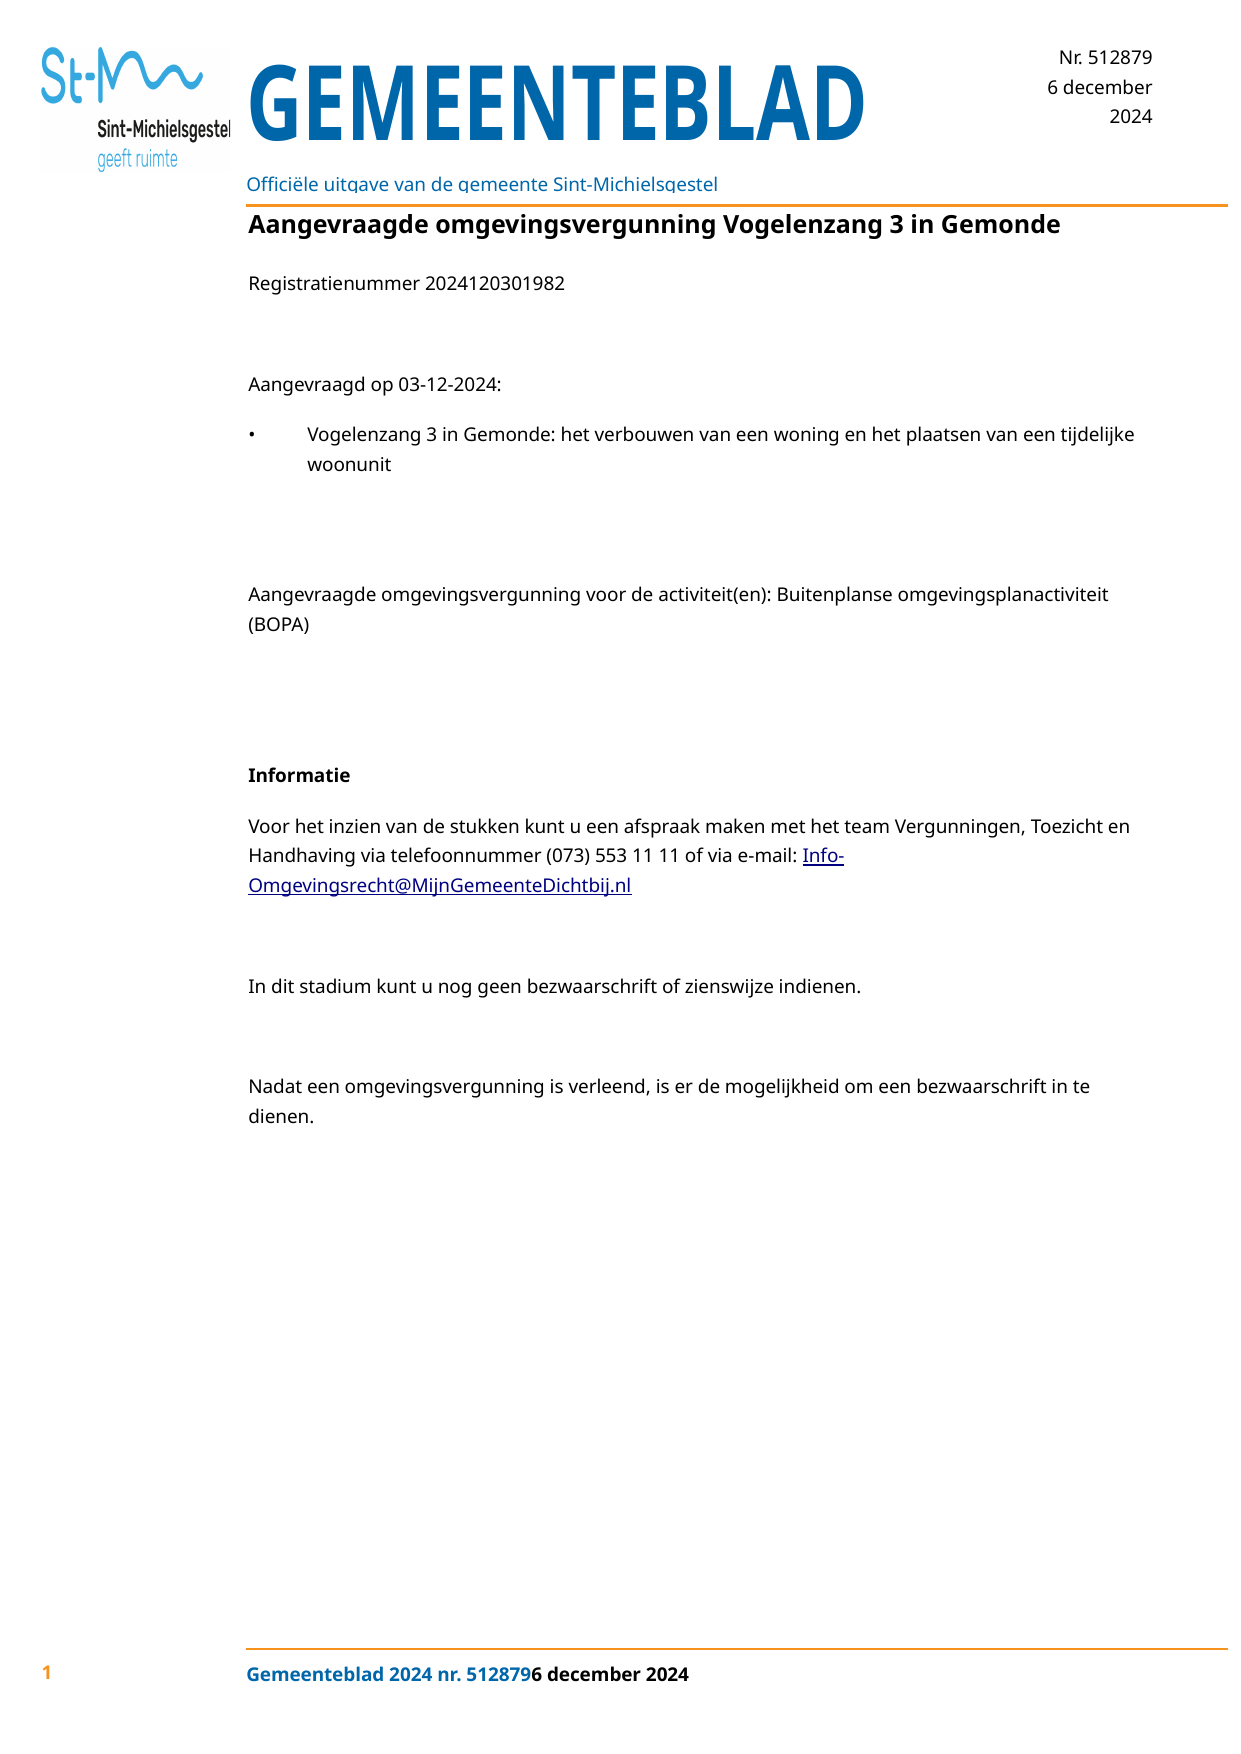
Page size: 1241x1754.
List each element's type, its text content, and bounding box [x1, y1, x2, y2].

text Voor het inzien van de stukken kunt u een afspraak maken met het team Vergunningen, Toezicht en Handhaving via telefoonnummer (073) 553 11 11 of via e-mail: Info-Omgevingsrecht@MijnGemeenteDichtbij.nl [248, 813, 1152, 898]
text In dit stadium kunt u nog geen bezwaarschrift of zienswijze indienen. [248, 973, 1152, 998]
text Nadat een omgevingsvergunning is verleend, is er de mogelijkheid om een bezwaarschrift in te dienen. [248, 1074, 1152, 1129]
list Vogelenzang 3 in Gemonde: het verbouwen van een woning en het plaatsen van een tijdelijke woonunit [248, 422, 1152, 477]
picture [41, 47, 231, 172]
text Aangevraagde omgevingsvergunning voor de activiteit(en): Buitenplanse omgevingsplanactiviteit (BOPA) [248, 582, 1152, 637]
text Aangevraagd op 03-12-2024: [248, 371, 1152, 397]
text Informatie [248, 762, 1152, 788]
text Aangevraagde omgevingsvergunning Vogelenzang 3 in Gemonde [248, 207, 1152, 241]
text Registratienummer 2024120301982 [248, 270, 1152, 296]
